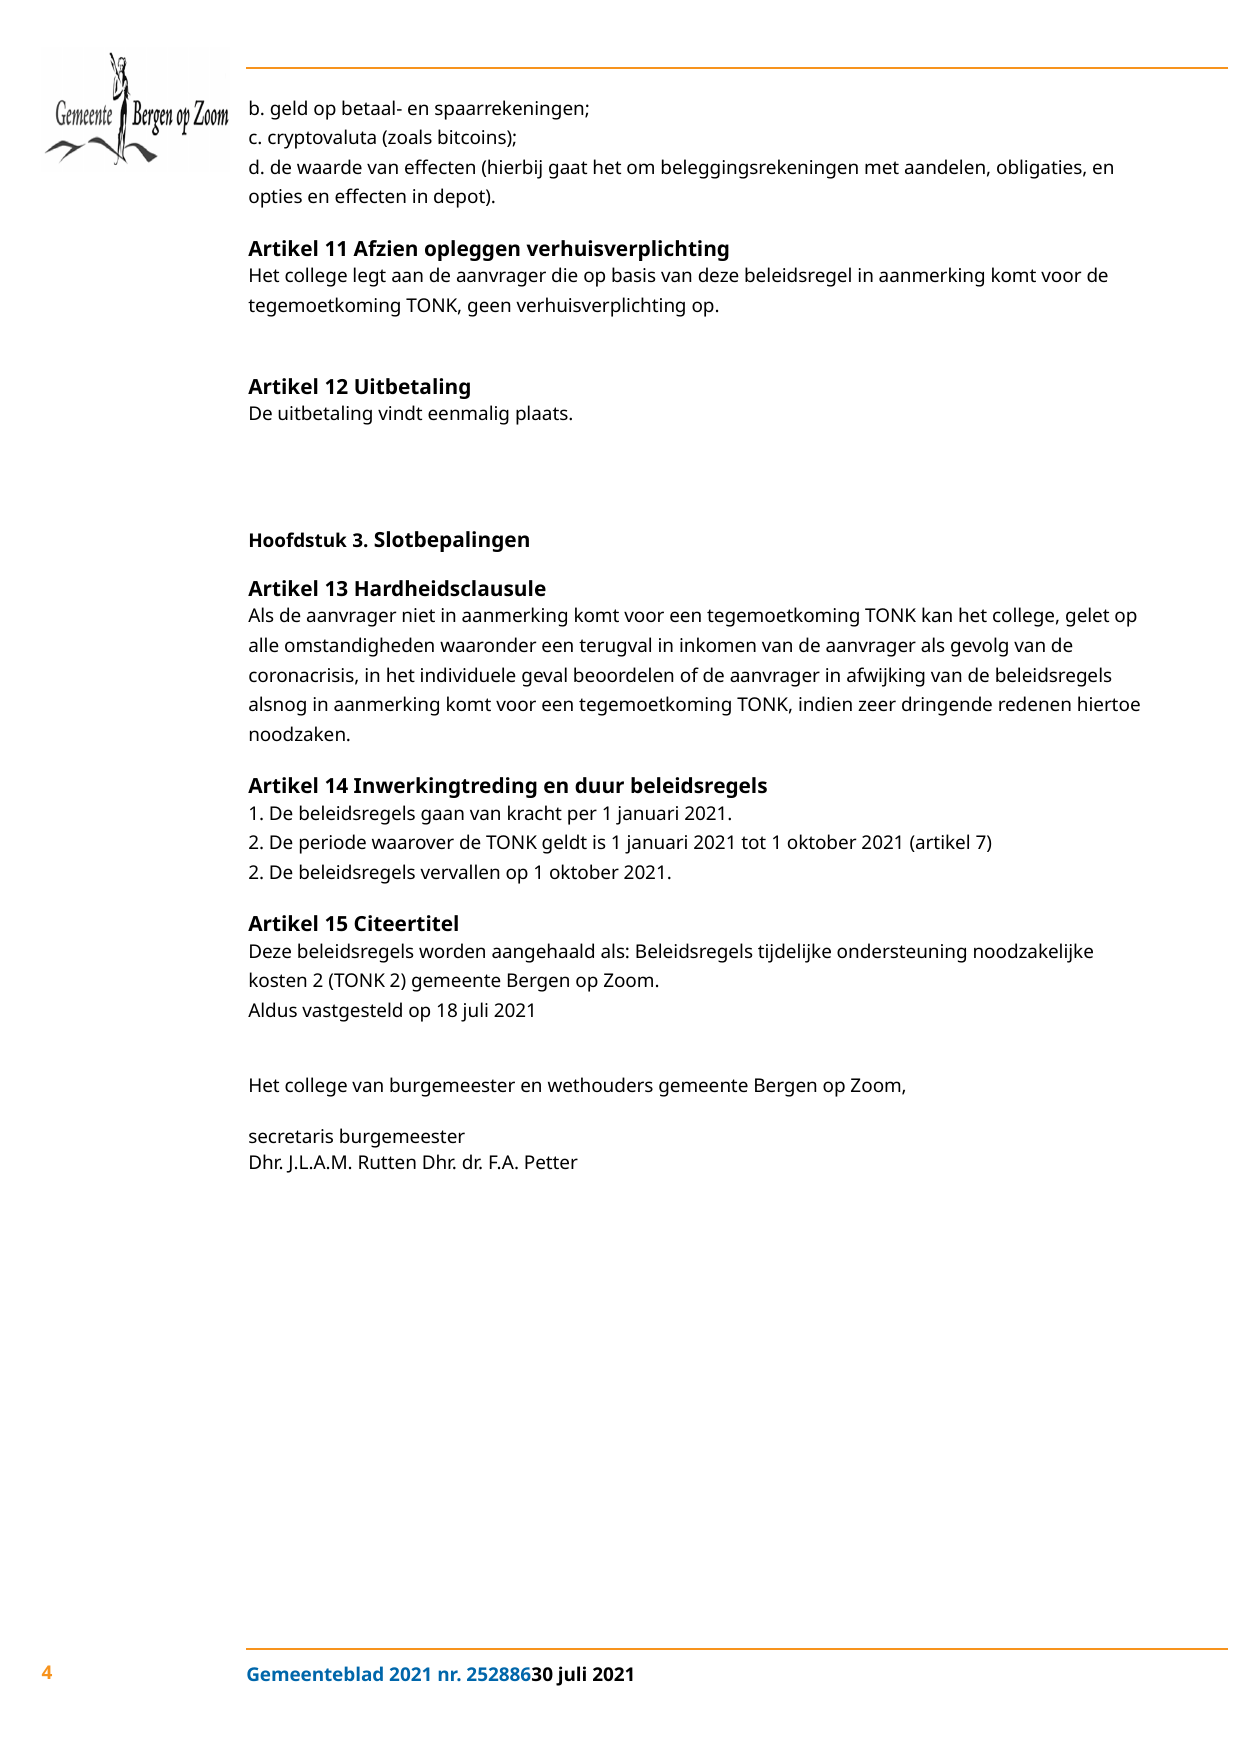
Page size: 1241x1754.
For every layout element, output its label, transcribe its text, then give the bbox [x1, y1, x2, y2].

text 2. De periode waarover de TONK geldt is 1 januari 2021 tot 1 oktober 2021 (artikel 7) [248, 829, 1152, 855]
text Dhr. J.L.A.M. Rutten Dhr. dr. F.A. Petter [248, 1149, 1152, 1175]
picture [41, 47, 231, 172]
text De uitbetaling vindt eenmalig plaats. [248, 400, 1152, 426]
text Het college legt aan de aanvrager die op basis van deze beleidsregel in aanmerking komt voor de tegemoetkoming TONK, geen verhuisverplichting op. [248, 262, 1152, 318]
text Aldus vastgesteld op 18 juli 2021 [248, 997, 1152, 1023]
text Als de aanvrager niet in aanmerking komt voor een tegemoetkoming TONK kan het college, gelet op alle omstandigheden waaronder een terugval in inkomen van de aanvrager als gevolg van de coronacrisis, in het individuele geval beoordelen of de aanvrager in afwijking van de beleidsregels alsnog in aanmerking komt voor een tegemoetkoming TONK, indien zeer dringende redenen hiertoe noodzaken. [248, 603, 1152, 747]
text Artikel 15 Citeertitel [248, 909, 1152, 938]
text Artikel 12 Uitbetaling [248, 372, 1152, 400]
text Hoofdstuk 3. Slotbepalingen [248, 525, 1152, 553]
text Artikel 13 Hardheidsclausule [248, 574, 1152, 603]
text Deze beleidsregels worden aangehaald als: Beleidsregels tijdelijke ondersteuning noodzakelijke kosten 2 (TONK 2) gemeente Bergen op Zoom. [248, 938, 1152, 993]
text b. geld op betaal- en spaarrekeningen; [248, 95, 1152, 121]
text 1. De beleidsregels gaan van kracht per 1 januari 2021. [248, 800, 1152, 826]
text secretaris burgemeester [248, 1124, 1152, 1149]
text Artikel 14 Inwerkingtreding en duur beleidsregels [248, 771, 1152, 800]
text c. cryptovaluta (zoals bitcoins); [248, 124, 1152, 150]
text 2. De beleidsregels vervallen op 1 oktober 2021. [248, 859, 1152, 885]
text d. de waarde van effecten (hierbij gaat het om beleggingsrekeningen met aandelen, obligaties, en opties en effecten in depot). [248, 154, 1152, 209]
text Artikel 11 Afzien opleggen verhuisverplichting [248, 234, 1152, 262]
text Het college van burgemeester en wethouders gemeente Bergen op Zoom, [248, 1072, 1152, 1098]
